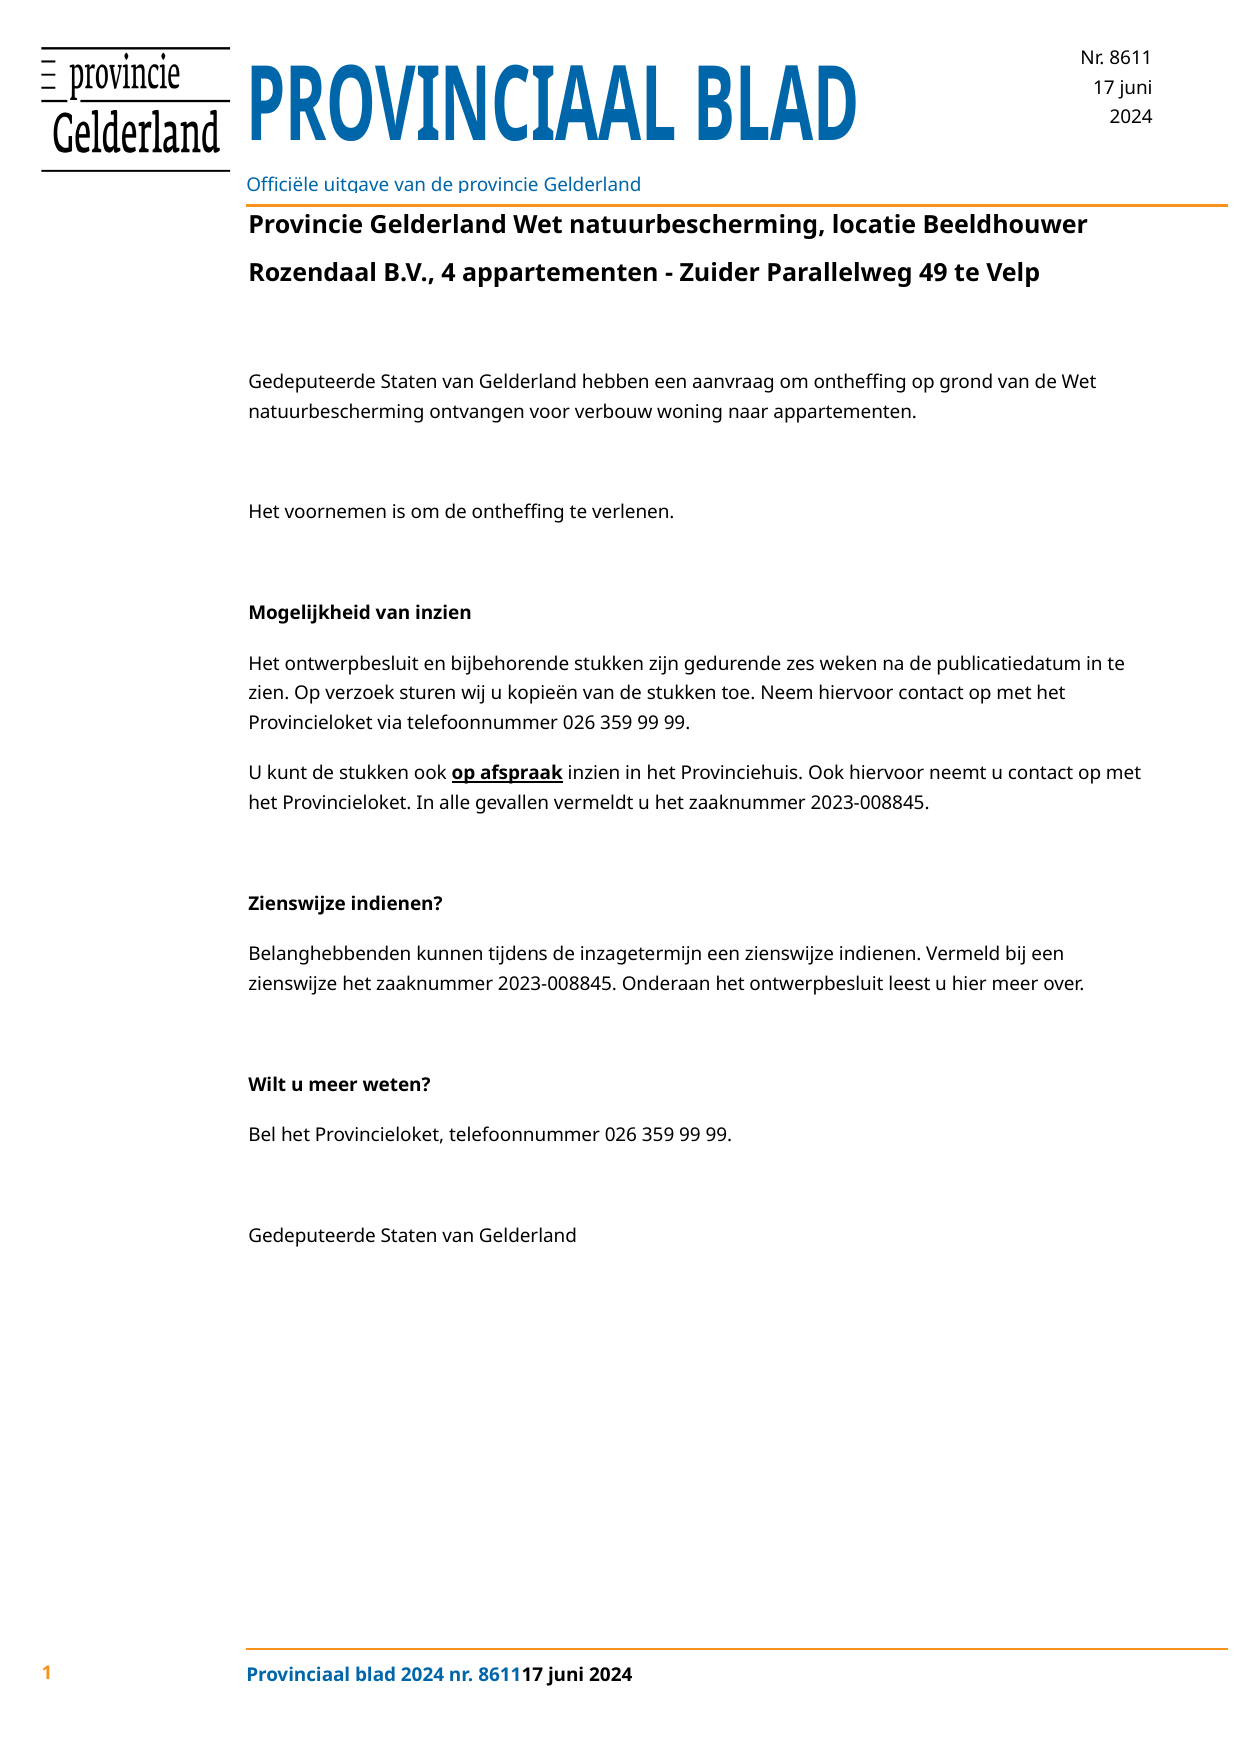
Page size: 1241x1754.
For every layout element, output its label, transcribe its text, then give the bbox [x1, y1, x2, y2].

text U kunt de stukken ook op afspraak inzien in het Provinciehuis. Ook hiervoor neemt u contact op met het Provincieloket. In alle gevallen vermeldt u het zaaknummer 2023-008845. [248, 759, 1152, 815]
text Provincie Gelderland Wet natuurbescherming, locatie Beeldhouwer Rozendaal B.V., 4 appartementen - Zuider Parallelweg 49 te Velp [248, 207, 1152, 288]
text Mogelijkheid van inzien [248, 599, 1152, 625]
text Belanghebbenden kunnen tijdens de inzagetermijn een zienswijze indienen. Vermeld bij een zienswijze het zaaknummer 2023-008845. Onderaan het ontwerpbesluit leest u hier meer over. [248, 940, 1152, 996]
text Het voornemen is om de ontheffing te verlenen. [248, 499, 1152, 524]
text Bel het Provincieloket, telefoonnummer 026 359 99 99. [248, 1121, 1152, 1147]
picture [41, 47, 231, 172]
text Zienswijze indienen? [248, 890, 1152, 916]
text Wilt u meer weten? [248, 1071, 1152, 1097]
text Het ontwerpbesluit en bijbehorende stukken zijn gedurende zes weken na de publicatiedatum in te zien. Op verzoek sturen wij u kopieën van de stukken toe. Neem hiervoor contact op met het Provincieloket via telefoonnummer 026 359 99 99. [248, 650, 1152, 735]
text Gedeputeerde Staten van Gelderland hebben een aanvraag om ontheffing op grond van de Wet natuurbescherming ontvangen voor verbouw woning naar appartementen. [248, 368, 1152, 424]
text Gedeputeerde Staten van Gelderland [248, 1222, 1152, 1248]
